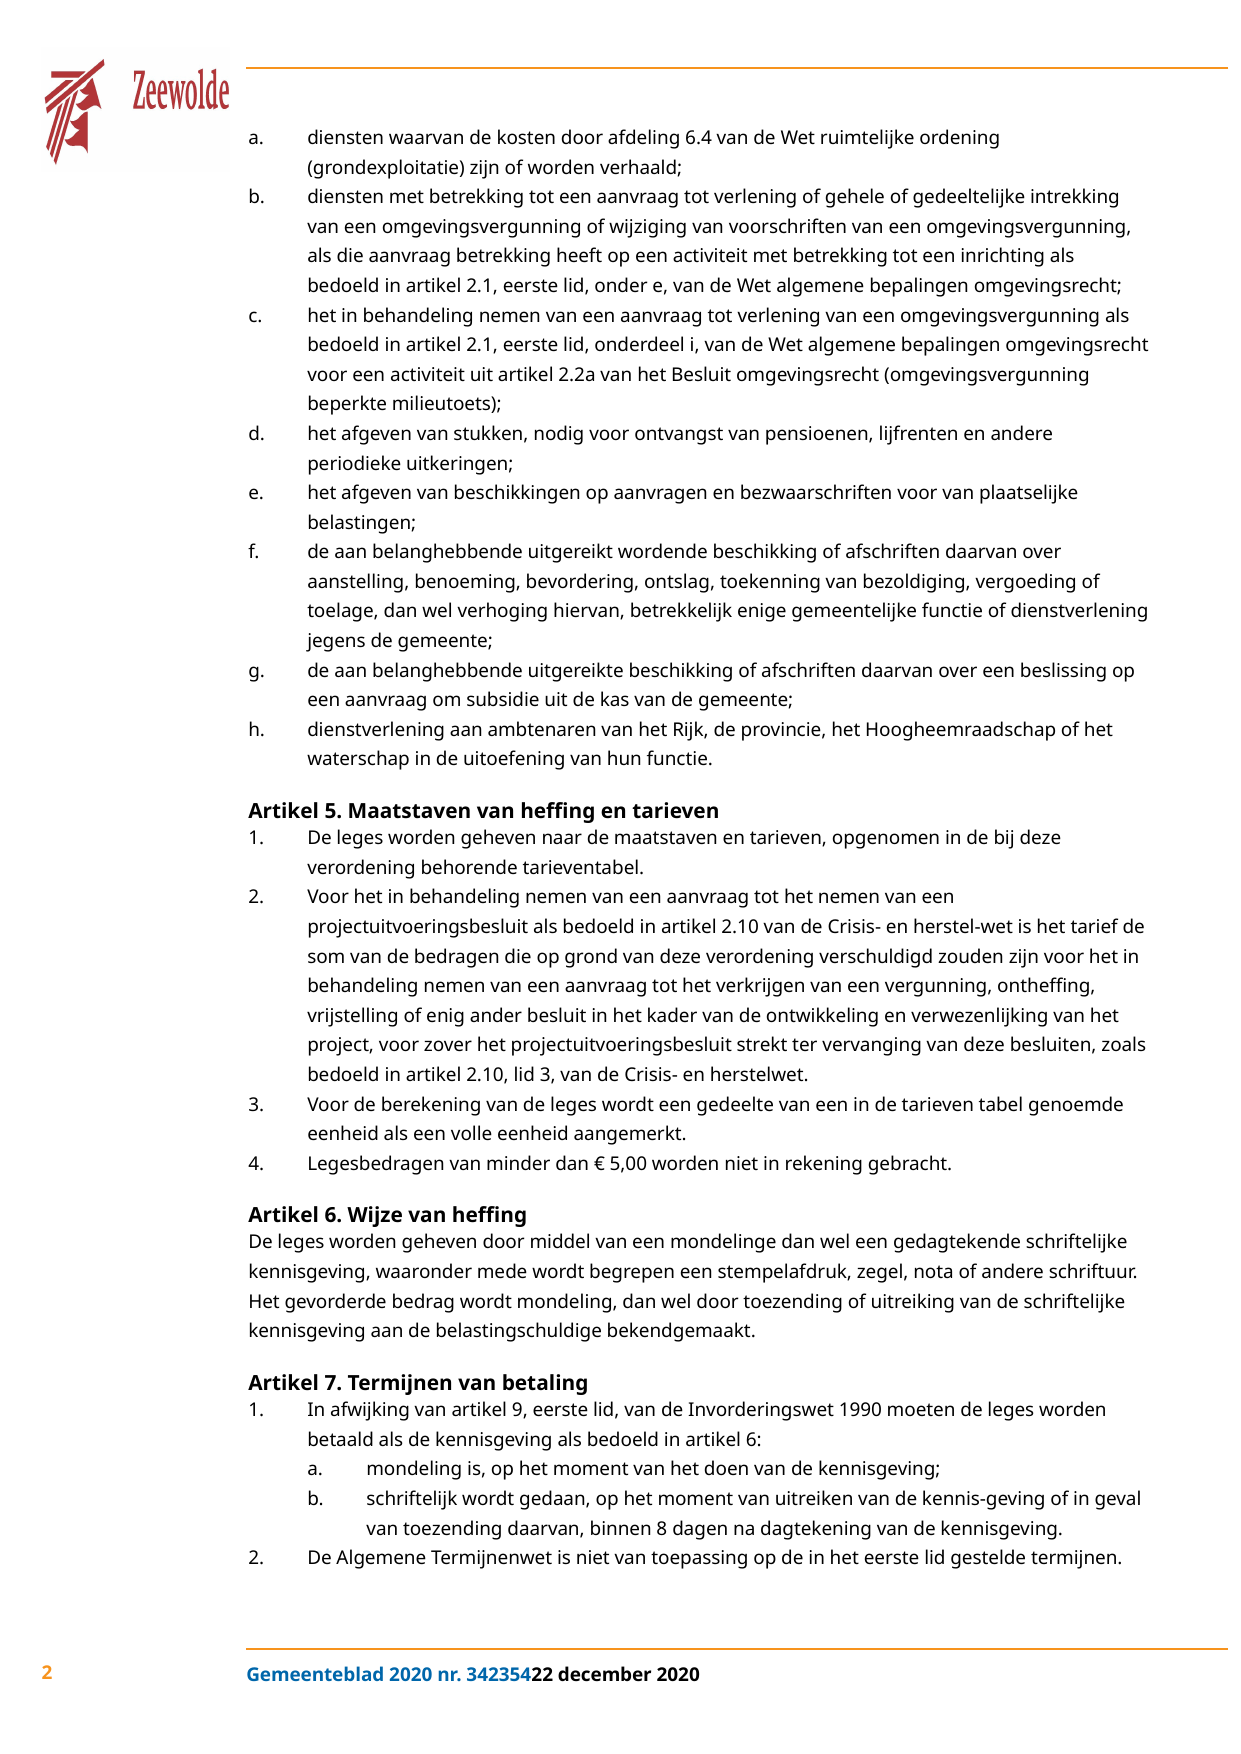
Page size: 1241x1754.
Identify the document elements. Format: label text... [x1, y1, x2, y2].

text De leges worden geheven door middel van een mondelinge dan wel een gedagtekende schriftelijke kennisgeving, waaronder mede wordt begrepen een stempelafdruk, zegel, nota of andere schriftuur. Het gevorderde bedrag wordt mondeling, dan wel door toezending of uitreiking van de schriftelijke kennisgeving aan de belastingschuldige bekendgemaakt. [248, 1229, 1152, 1343]
list het afgeven van beschikkingen op aanvragen en bezwaarschriften voor van plaatselijke belastingen; [248, 479, 1152, 535]
list de aan belanghebbende uitgereikte beschikking of afschriften daarvan over een beslissing op een aanvraag om subsidie uit de kas van de gemeente; [248, 657, 1152, 712]
text Artikel 5. Maatstaven van heffing en tarieven [248, 796, 1152, 824]
list Voor het in behandeling nemen van een aanvraag tot het nemen van een projectuitvoeringsbesluit als bedoeld in artikel 2.10 van de Crisis- en herstel-wet is het tarief de som van de bedragen die op grond van deze verordening verschuldigd zouden zijn voor het in behandeling nemen van een aanvraag tot het verkrijgen van een vergunning, ontheffing, vrijstelling of enig ander besluit in het kader van de ontwikkeling en verwezenlijking van het project, voor zover het projectuitvoeringsbesluit strekt ter vervanging van deze besluiten, zoals bedoeld in artikel 2.10, lid 3, van de Crisis- en herstelwet. [248, 884, 1152, 1087]
list In afwijking van artikel 9, eerste lid, van de Invorderingswet 1990 moeten de leges worden betaald als de kennisgeving als bedoeld in artikel 6: [248, 1396, 1152, 1452]
list Legesbedragen van minder dan € 5,00 worden niet in rekening gebracht. [248, 1150, 1152, 1176]
list schriftelijk wordt gedaan, op het moment van uitreiken van de kennis-geving of in geval van toezending daarvan, binnen 8 dagen na dagtekening van de kennisgeving. [307, 1485, 1152, 1540]
list diensten waarvan de kosten door afdeling 6.4 van de Wet ruimtelijke ordening (grondexploitatie) zijn of worden verhaald; [248, 124, 1152, 180]
list de aan belanghebbende uitgereikt wordende beschikking of afschriften daarvan over aanstelling, benoeming, bevordering, ontslag, toekenning van bezoldiging, vergoeding of toelage, dan wel verhoging hiervan, betrekkelijk enige gemeentelijke functie of dienstverlening jegens de gemeente; [248, 538, 1152, 653]
list dienstverlening aan ambtenaren van het Rijk, de provincie, het Hoogheemraadschap of het waterschap in de uitoefening van hun functie. [248, 716, 1152, 771]
list Voor de berekening van de leges wordt een gedeelte van een in de tarieven tabel genoemde eenheid als een volle eenheid aangemerkt. [248, 1091, 1152, 1146]
list De Algemene Termijnenwet is niet van toepassing op de in het eerste lid gestelde termijnen. [248, 1544, 1152, 1570]
list mondeling is, op het moment van het doen van de kennisgeving; [307, 1456, 1152, 1481]
list De leges worden geheven naar de maatstaven en tarieven, opgenomen in de bij deze verordening behorende tarieventabel. [248, 824, 1152, 880]
picture [41, 47, 231, 172]
list het in behandeling nemen van een aanvraag tot verlening van een omgevingsvergunning als bedoeld in artikel 2.1, eerste lid, onderdeel i, van de Wet algemene bepalingen omgevingsrecht voor een activiteit uit artikel 2.2a van het Besluit omgevingsrecht (omgevingsvergunning beperkte milieutoets); [248, 302, 1152, 416]
text Artikel 7. Termijnen van betaling [248, 1368, 1152, 1396]
list het afgeven van stukken, nodig voor ontvangst van pensioenen, lijfrenten en andere periodieke uitkeringen; [248, 420, 1152, 476]
list diensten met betrekking tot een aanvraag tot verlening of gehele of gedeeltelijke intrekking van een omgevingsvergunning of wijziging van voorschriften van een omgevingsvergunning, als die aanvraag betrekking heeft op een activiteit met betrekking tot een inrichting als bedoeld in artikel 2.1, eerste lid, onder e, van de Wet algemene bepalingen omgevingsrecht; [248, 183, 1152, 298]
text Artikel 6. Wijze van heffing [248, 1200, 1152, 1229]
